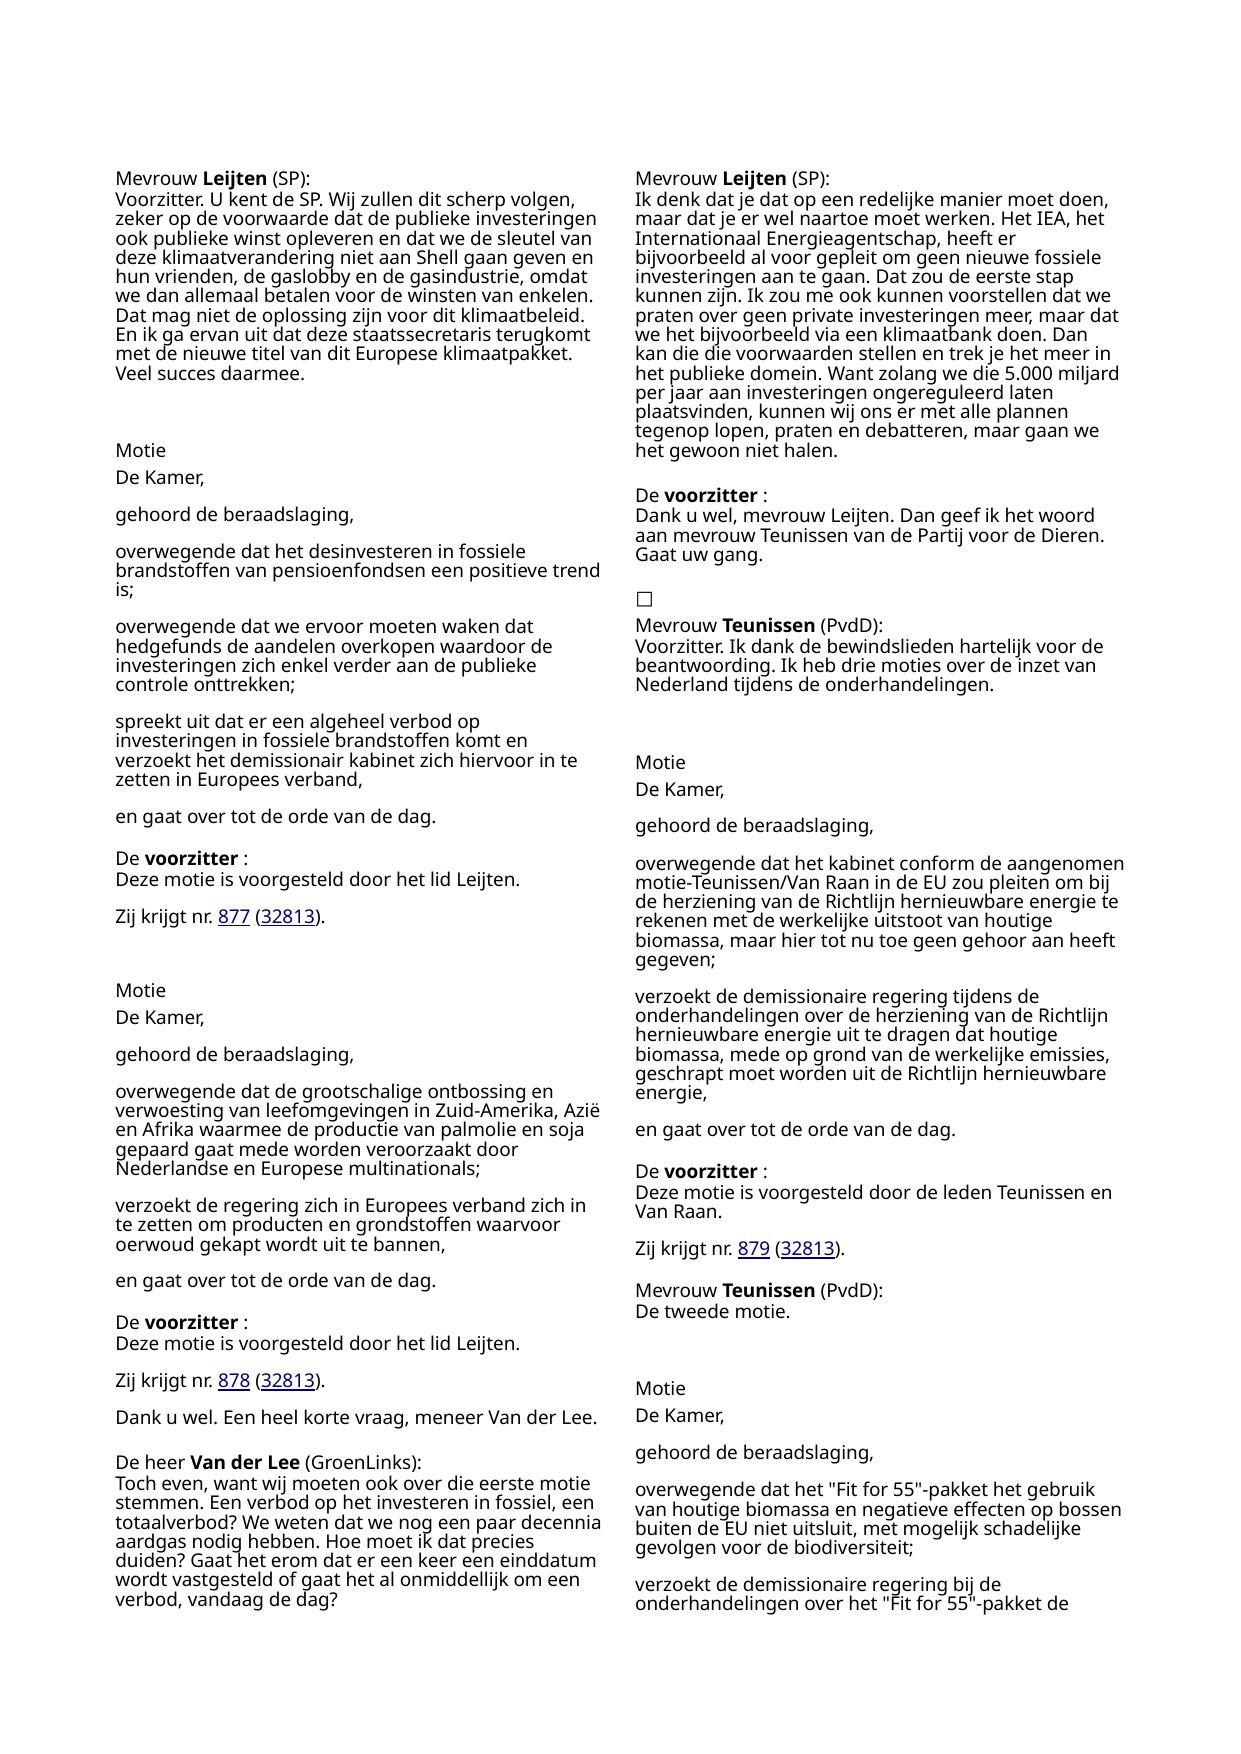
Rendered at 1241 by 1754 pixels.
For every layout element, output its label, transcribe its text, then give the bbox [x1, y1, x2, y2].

text De Kamer, [115, 1009, 605, 1028]
text verzoekt de demissionaire regering tijdens de onderhandelingen over de herziening van de Richtlijn hernieuwbare energie uit te dragen dat houtige biomassa, mede op grond van de werkelijke emissies, geschrapt moet worden uit de Richtlijn hernieuwbare energie, [635, 988, 1125, 1103]
text Deze motie is voorgesteld door de leden Teunissen en Van Raan. [635, 1184, 1125, 1222]
text verzoekt de demissionaire regering bij de onderhandelingen over het "Fit for 55"-pakket de [635, 1576, 1125, 1614]
text verzoekt de regering zich in Europees verband zich in te zetten om producten en grondstoffen waarvoor oerwoud gekapt wordt uit te bannen, [115, 1197, 605, 1255]
text De voorzitter : [635, 1158, 1125, 1184]
text overwegende dat we ervoor moeten waken dat hedgefunds de aandelen overkopen waardoor de investeringen zich enkel verder aan de publieke controle onttrekken; [115, 618, 605, 695]
text gehoord de beraadslaging, [635, 1444, 1125, 1463]
text Voorzitter. Ik dank de bewindslieden hartelijk voor de beantwoording. Ik heb drie moties over de inzet van Nederland tijdens de onderhandelingen. [635, 638, 1125, 695]
text De voorzitter : [635, 482, 1125, 507]
text Zij krijgt nr. 878 (32813). [115, 1372, 605, 1391]
text gehoord de beraadslaging, [635, 817, 1125, 837]
text De voorzitter : [115, 1309, 605, 1335]
text Zij krijgt nr. 877 (32813). [115, 908, 605, 927]
text gehoord de beraadslaging, [115, 1046, 605, 1065]
text overwegende dat de grootschalige ontbossing en verwoesting van leefomgevingen in Zuid-Amerika, Azië en Afrika waarmee de productie van palmolie en soja gepaard gaat mede worden veroorzaakt door Nederlandse en Europese multinationals; [115, 1083, 605, 1179]
text Zij krijgt nr. 879 (32813). [635, 1240, 1125, 1259]
text gehoord de beraadslaging, [115, 506, 605, 525]
text en gaat over tot de orde van de dag. [115, 1272, 605, 1292]
text overwegende dat het "Fit for 55"-pakket het gebruik van houtige biomassa en negatieve effecten op bossen buiten de EU niet uitsluit, met mogelijk schadelijke gevolgen voor de biodiversiteit; [635, 1481, 1125, 1558]
text De Kamer, [635, 1407, 1125, 1427]
text Voorzitter. U kent de SP. Wij zullen dit scherp volgen, zeker op de voorwaarde dat de publieke investeringen ook publieke winst opleveren en dat we de sleutel van deze klimaatverandering niet aan Shell gaan geven en hun vrienden, de gaslobby en de gasindustrie, omdat we dan allemaal betalen voor de winsten van enkelen. Dat mag niet de oplossing zijn voor dit klimaatbeleid. En ik ga ervan uit dat deze staatssecretaris terugkomt met de nieuwe titel van dit Europese klimaatpakket. Veel succes daarmee. [115, 191, 605, 384]
text en gaat over tot de orde van de dag. [115, 808, 605, 827]
text Mevrouw Leijten (SP): [635, 165, 1125, 191]
text De Kamer, [115, 469, 605, 488]
text en gaat over tot de orde van de dag. [635, 1121, 1125, 1140]
text De heer Van der Lee (GroenLinks): [115, 1449, 605, 1475]
text Ik denk dat je dat op een redelijke manier moet doen, maar dat je er wel naartoe moet werken. Het IEA, het Internationaal Energieagentschap, heeft er bijvoorbeeld al voor gepleit om geen nieuwe fossiele investeringen aan te gaan. Dat zou de eerste stap kunnen zijn. Ik zou me ook kunnen voorstellen dat we praten over geen private investeringen meer, maar dat we het bijvoorbeeld via een klimaatbank doen. Dan kan die die voorwaarden stellen en trek je het meer in het publieke domein. Want zolang we die 5.000 miljard per jaar aan investeringen ongereguleerd laten plaatsvinden, kunnen wij ons er met alle plannen tegenop lopen, praten en debatteren, maar gaan we het gewoon niet halen. [635, 191, 1125, 461]
text De tweede motie. [635, 1303, 1125, 1322]
text Dank u wel, mevrouw Leijten. Dan geef ik het woord aan mevrouw Teunissen van de Partij voor de Dieren. Gaat uw gang. [635, 507, 1125, 565]
text Dank u wel. Een heel korte vraag, meneer Van der Lee. [115, 1409, 605, 1428]
text Deze motie is voorgesteld door het lid Leijten. [115, 1335, 605, 1354]
text overwegende dat het kabinet conform de aangenomen motie-Teunissen/Van Raan in de EU zou pleiten om bij de herziening van de Richtlijn hernieuwbare energie te rekenen met de werkelijke uitstoot van houtige biomassa, maar hier tot nu toe geen gehoor aan heeft gegeven; [635, 854, 1125, 970]
text Motie [635, 1376, 1125, 1401]
text De Kamer, [635, 781, 1125, 800]
text De voorzitter : [115, 845, 605, 871]
text Motie [115, 437, 605, 463]
text Motie [635, 749, 1125, 774]
text spreekt uit dat er een algeheel verbod op investeringen in fossiele brandstoffen komt en verzoekt het demissionair kabinet zich hiervoor in te zetten in Europees verband, [115, 713, 605, 790]
text Deze motie is voorgesteld door het lid Leijten. [115, 871, 605, 890]
text Mevrouw Leijten (SP): [115, 165, 605, 191]
text Mevrouw Teunissen (PvdD): [635, 612, 1125, 638]
text Toch even, want wij moeten ook over die eerste motie stemmen. Een verbod op het investeren in fossiel, een totaalverbod? We weten dat we nog een paar decennia aardgas nodig hebben. Hoe moet ik dat precies duiden? Gaat het erom dat er een keer een einddatum wordt vastgesteld of gaat het al onmiddellijk om een verbod, vandaag de dag? [115, 1475, 605, 1610]
text Mevrouw Teunissen (PvdD): [635, 1277, 1125, 1303]
text overwegende dat het desinvesteren in fossiele brandstoffen van pensioenfondsen een positieve trend is; [115, 543, 605, 601]
text ⬜ [635, 586, 1125, 612]
text Motie [115, 977, 605, 1003]
